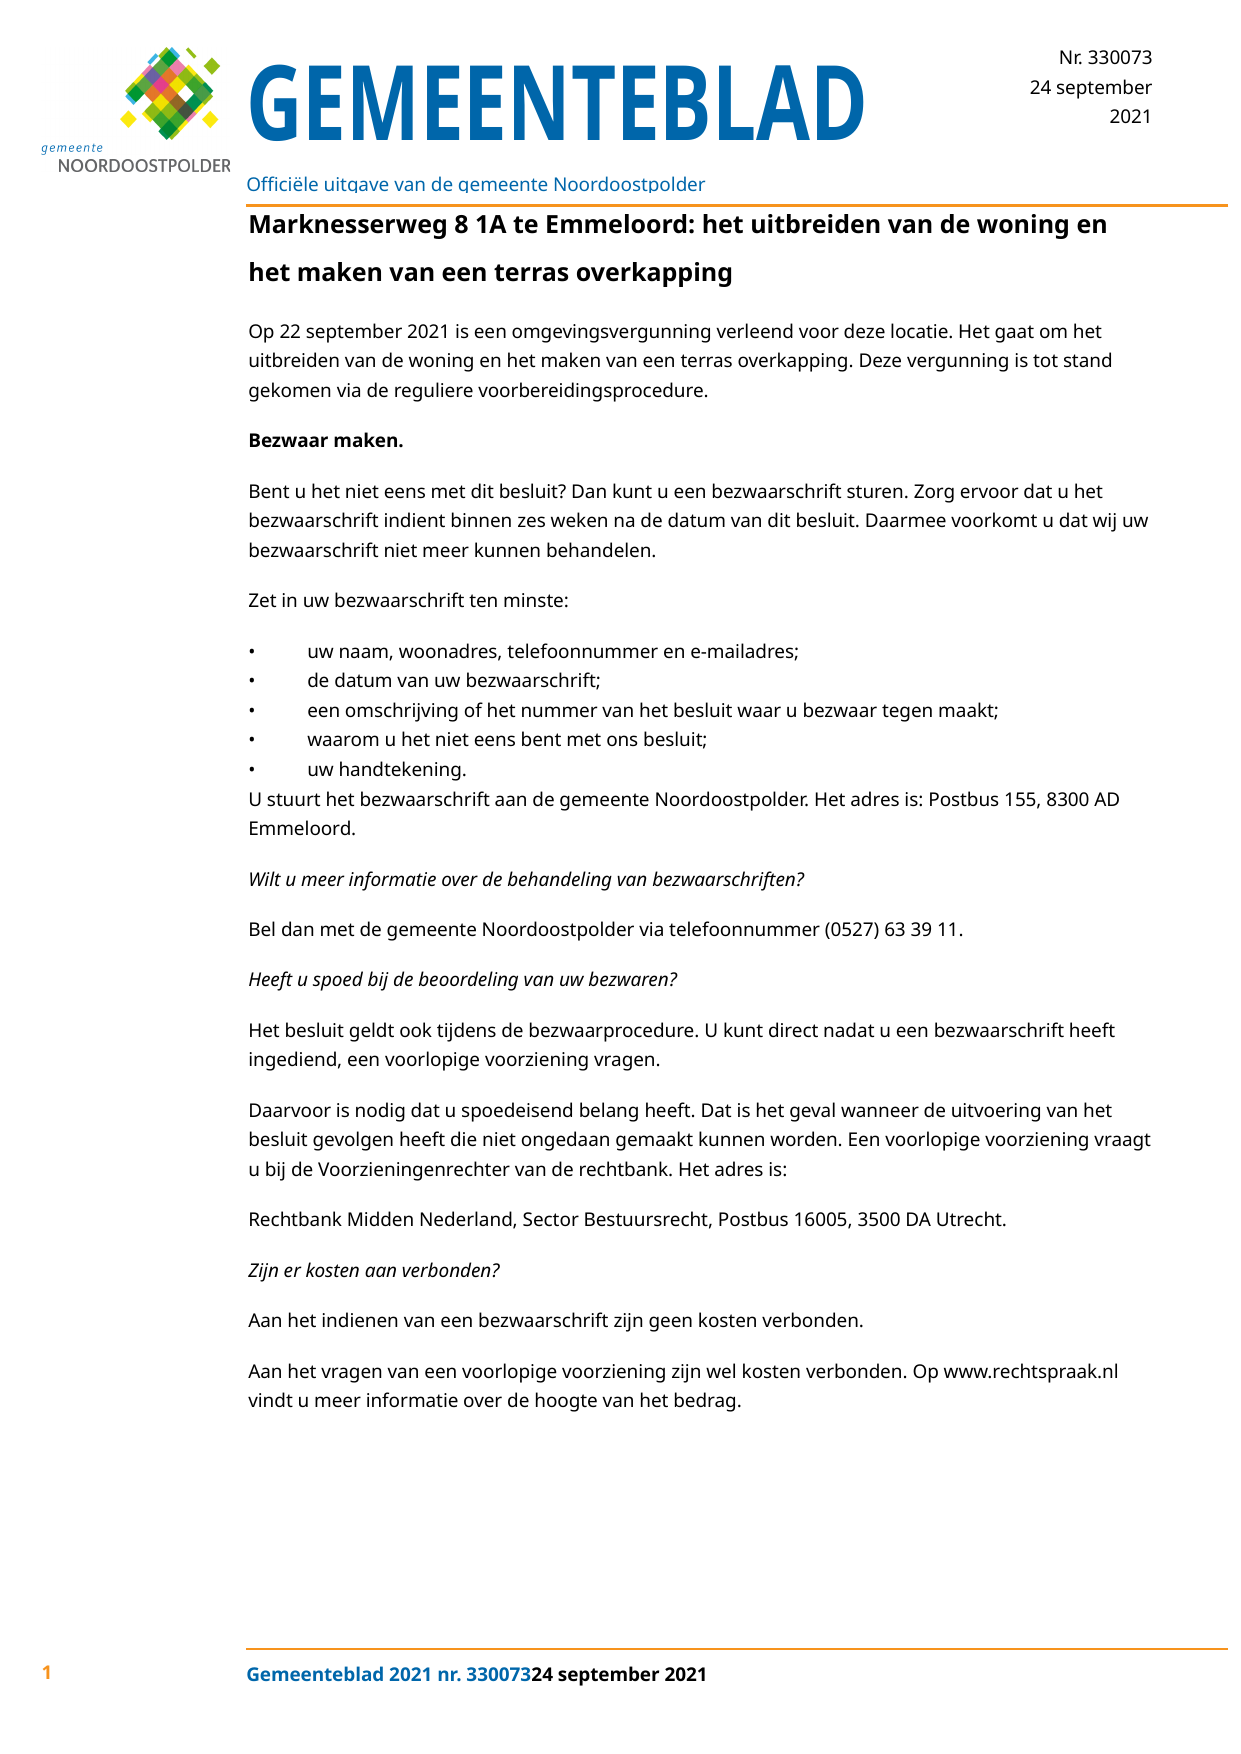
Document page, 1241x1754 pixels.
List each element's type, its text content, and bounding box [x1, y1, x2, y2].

list uw naam, woonadres, telefoonnummer en e-mailadres; [248, 638, 1152, 664]
text Het besluit geldt ook tijdens de bezwaarprocedure. U kunt direct nadat u een bezwaarschrift heeft ingediend, een voorlopige voorziening vragen. [248, 1017, 1152, 1072]
text Zet in uw bezwaarschrift ten minste: [248, 587, 1152, 613]
text Op 22 september 2021 is een omgevingsvergunning verleend voor deze locatie. Het gaat om het uitbreiden van de woning en het maken van een terras overkapping. Deze vergunning is tot stand gekomen via de reguliere voorbereidingsprocedure. [248, 318, 1152, 403]
picture [41, 47, 231, 172]
text U stuurt het bezwaarschrift aan de gemeente Noordoostpolder. Het adres is: Postbus 155, 8300 AD Emmeloord. [248, 786, 1152, 841]
text Bel dan met de gemeente Noordoostpolder via telefoonnummer (0527) 63 39 11. [248, 916, 1152, 942]
text Heeft u spoed bij de beoordeling van uw bezwaren? [248, 967, 1152, 992]
list een omschrijving of het nummer van het besluit waar u bezwaar tegen maakt; [248, 697, 1152, 723]
text Wilt u meer informatie over de behandeling van bezwaarschriften? [248, 866, 1152, 892]
text Aan het vragen van een voorlopige voorziening zijn wel kosten verbonden. Op www.rechtspraak.nl vindt u meer informatie over de hoogte van het bedrag. [248, 1358, 1152, 1413]
text Bezwaar maken. [248, 427, 1152, 453]
text Bent u het niet eens met dit besluit? Dan kunt u een bezwaarschrift sturen. Zorg ervoor dat u het bezwaarschrift indient binnen zes weken na de datum van dit besluit. Daarmee voorkomt u dat wij uw bezwaarschrift niet meer kunnen behandelen. [248, 478, 1152, 563]
list de datum van uw bezwaarschrift; [248, 667, 1152, 693]
text Rechtbank Midden Nederland, Sector Bestuursrecht, Postbus 16005, 3500 DA Utrecht. [248, 1207, 1152, 1232]
text Daarvoor is nodig dat u spoedeisend belang heeft. Dat is het geval wanneer de uitvoering van het besluit gevolgen heeft die niet ongedaan gemaakt kunnen worden. Een voorlopige voorziening vraagt u bij de Voorzieningenrechter van de rechtbank. Het adres is: [248, 1097, 1152, 1182]
text Zijn er kosten aan verbonden? [248, 1257, 1152, 1283]
list uw handtekening. [248, 756, 1152, 782]
text Marknesserweg 8 1A te Emmeloord: het uitbreiden van de woning en het maken van een terras overkapping [248, 207, 1152, 288]
list waarom u het niet eens bent met ons besluit; [248, 727, 1152, 752]
text Aan het indienen van een bezwaarschrift zijn geen kosten verbonden. [248, 1307, 1152, 1333]
